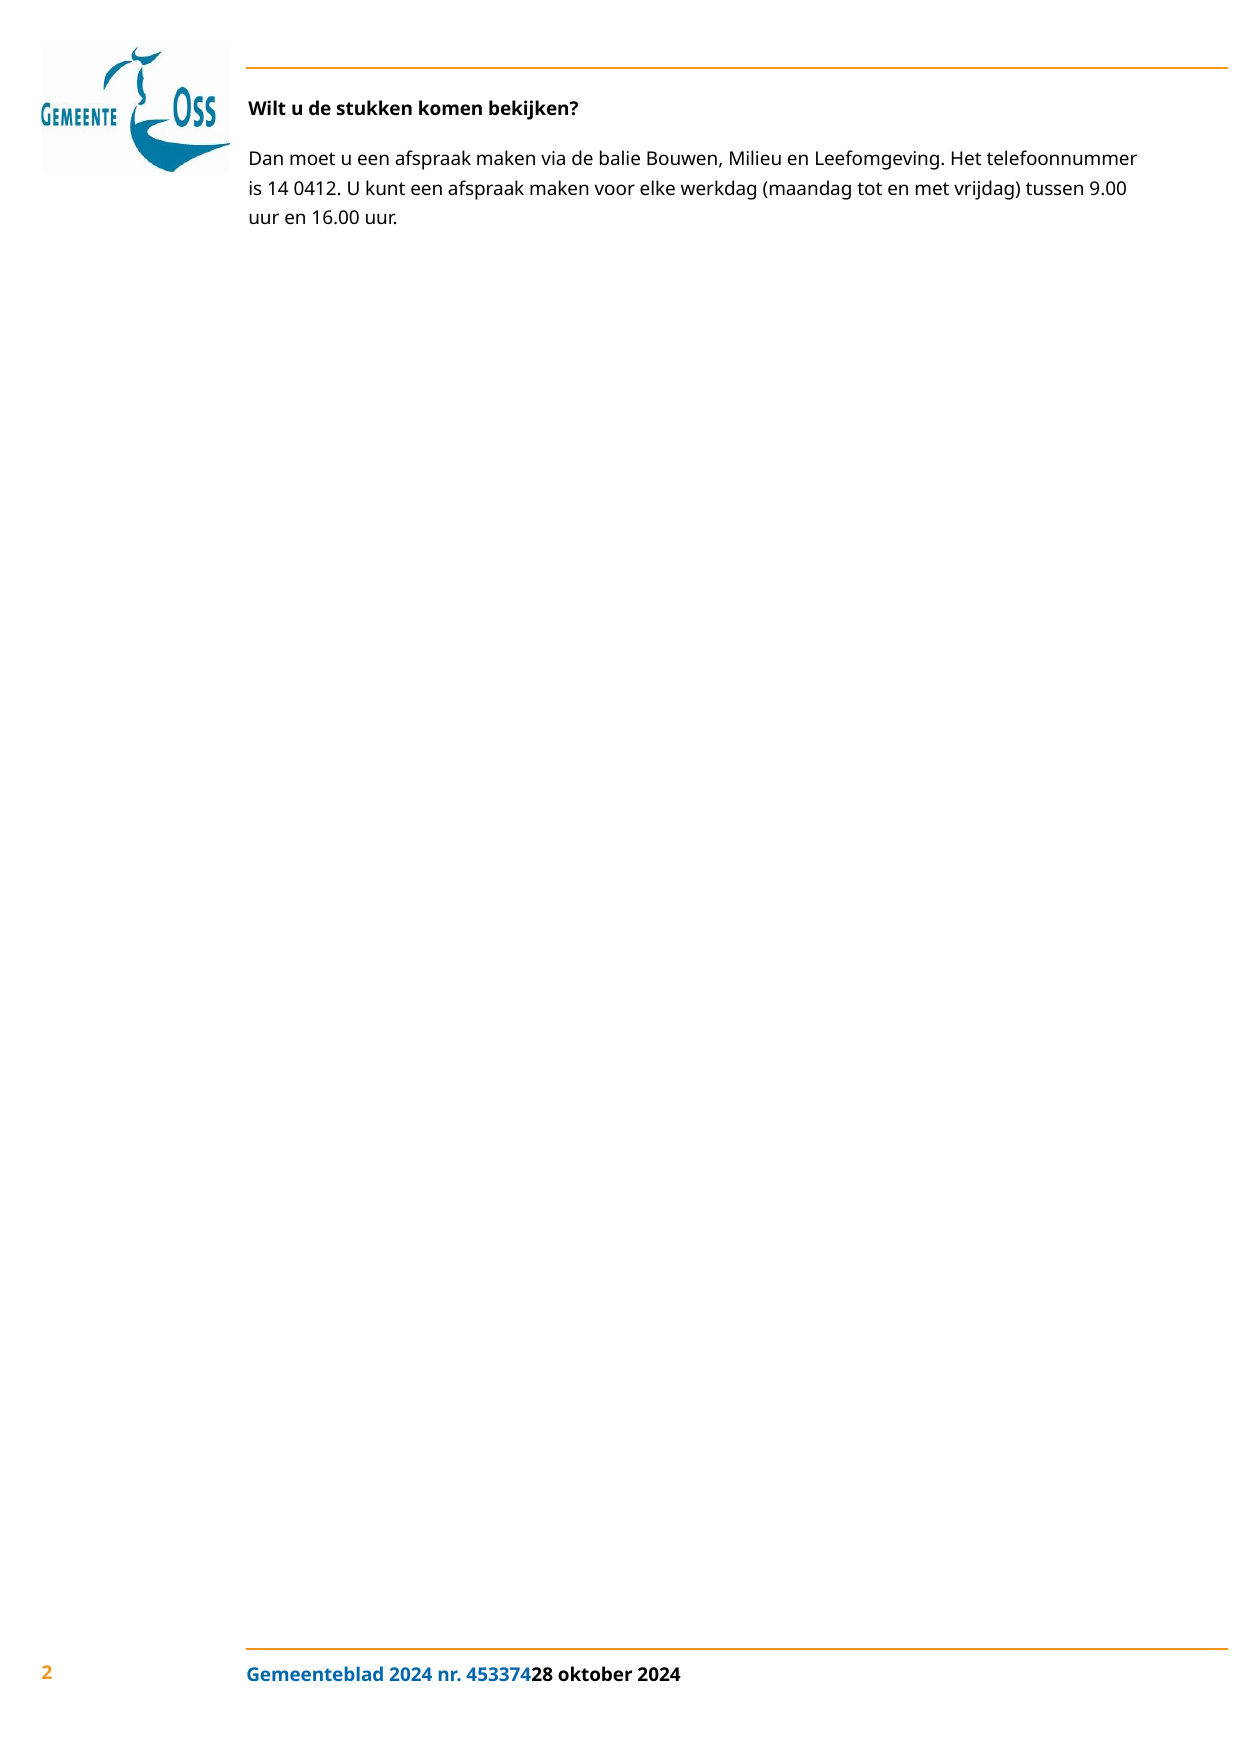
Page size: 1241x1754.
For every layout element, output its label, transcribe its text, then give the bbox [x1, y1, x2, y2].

picture [41, 47, 231, 172]
text Wilt u de stukken komen bekijken? [248, 95, 1152, 121]
text Dan moet u een afspraak maken via de balie Bouwen, Milieu en Leefomgeving. Het telefoonnummer is 14 0412. U kunt een afspraak maken voor elke werkdag (maandag tot en met vrijdag) tussen 9.00 uur en 16.00 uur. [248, 145, 1152, 230]
